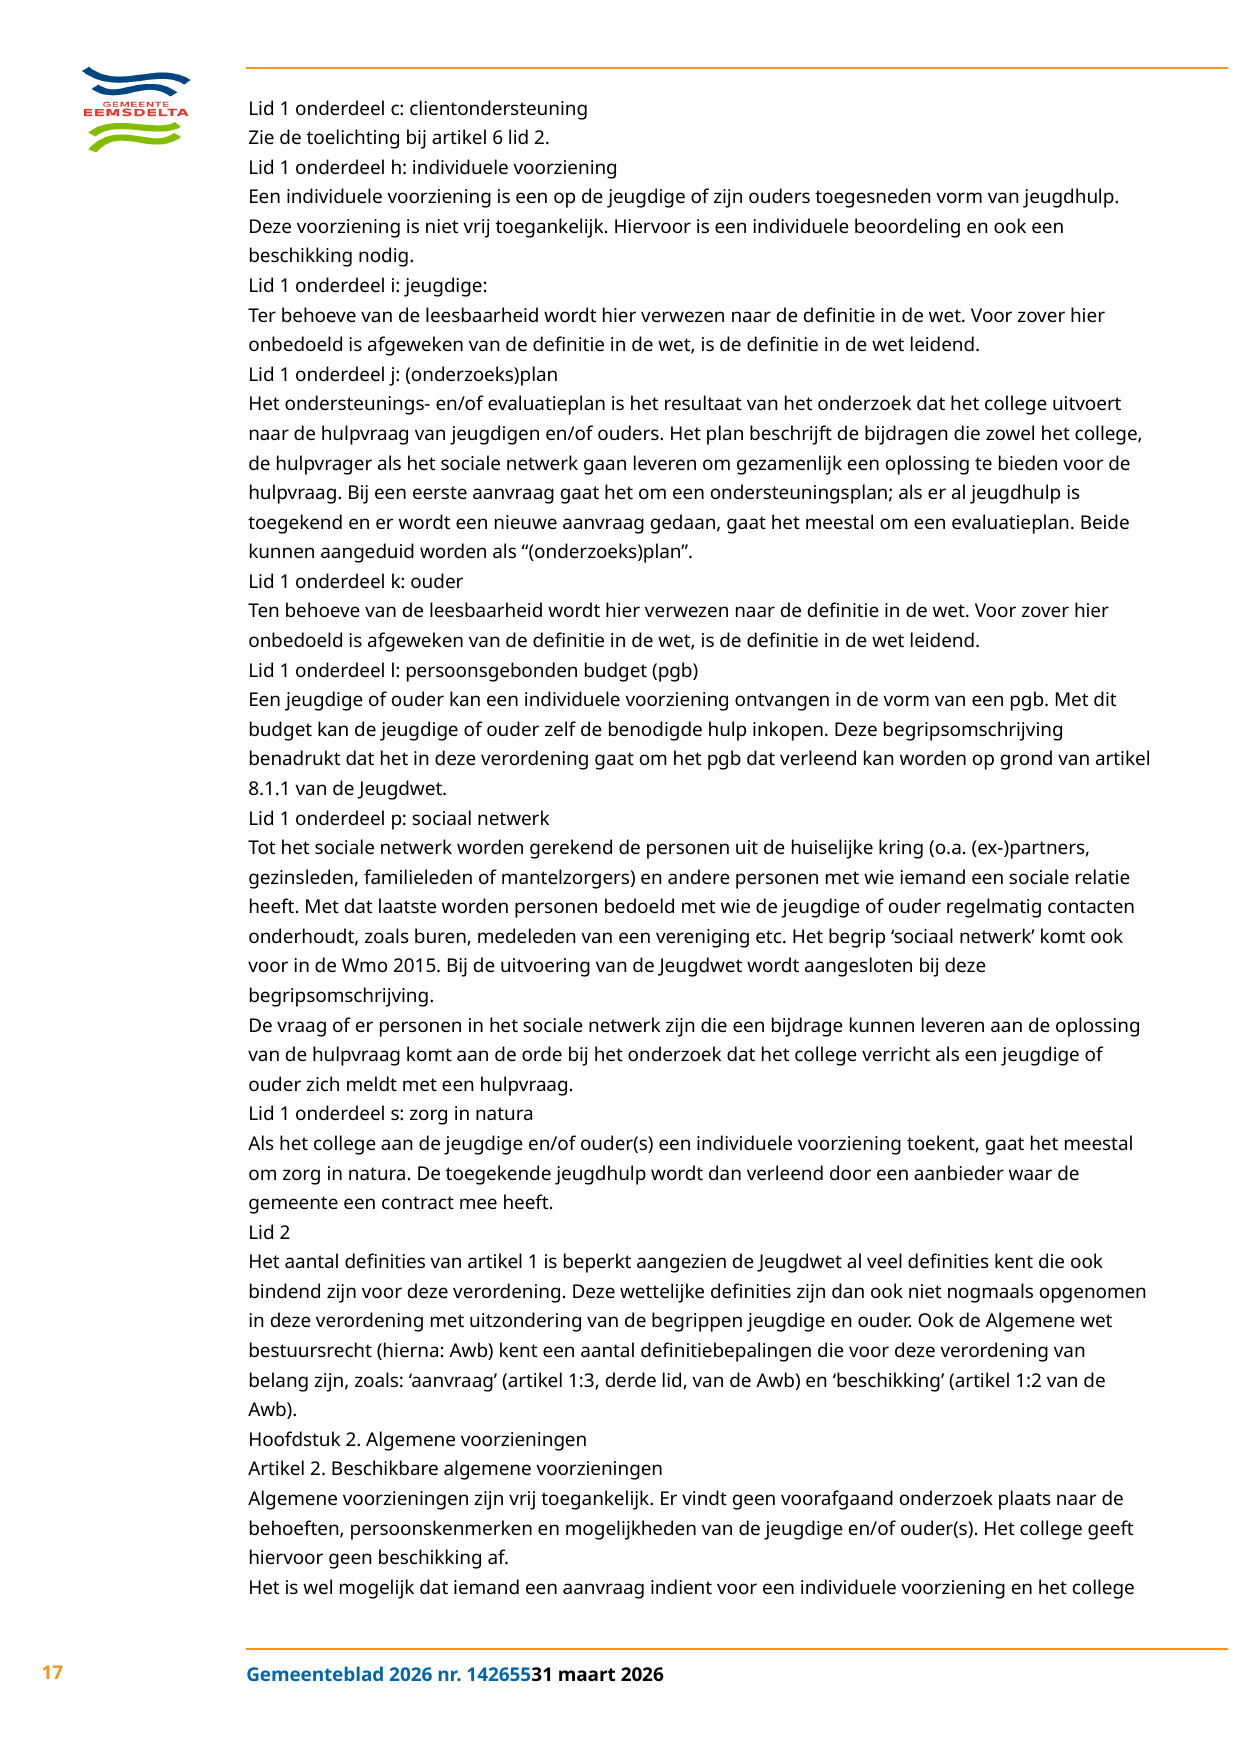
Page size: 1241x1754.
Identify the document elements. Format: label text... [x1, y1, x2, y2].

text Lid 1 onderdeel p: sociaal netwerk [248, 805, 1152, 831]
text Een individuele voorziening is een op de jeugdige of zijn ouders toegesneden vorm van jeugdhulp. Deze voorziening is niet vrij toegankelijk. Hiervoor is een individuele beoordeling en ook een beschikking nodig. [248, 183, 1152, 268]
text Lid 1 onderdeel j: (onderzoeks)plan [248, 361, 1152, 387]
text Lid 2 [248, 1219, 1152, 1245]
text Een jeugdige of ouder kan een individuele voorziening ontvangen in de vorm van een pgb. Met dit budget kan de jeugdige of ouder zelf de benodigde hulp inkopen. Deze begripsomschrijving benadrukt dat het in deze verordening gaat om het pgb dat verleend kan worden op grond van artikel 8.1.1 van de Jeugdwet. [248, 686, 1152, 801]
text Tot het sociale netwerk worden gerekend de personen uit de huiselijke kring (o.a. (ex-)partners, gezinsleden, familieleden of mantelzorgers) en andere personen met wie iemand een sociale relatie heeft. Met dat laatste worden personen bedoeld met wie de jeugdige of ouder regelmatig contacten onderhoudt, zoals buren, medeleden van een vereniging etc. Het begrip ‘sociaal netwerk’ komt ook voor in de Wmo 2015. Bij de uitvoering van de Jeugdwet wordt aangesloten bij deze begripsomschrijving. [248, 834, 1152, 1008]
text Artikel 2. Beschikbare algemene voorzieningen [248, 1456, 1152, 1481]
text Algemene voorzieningen zijn vrij toegankelijk. Er vindt geen voorafgaand onderzoek plaats naar de behoeften, persoonskenmerken en mogelijkheden van de jeugdige en/of ouder(s). Het college geeft hiervoor geen beschikking af. [248, 1485, 1152, 1570]
text Zie de toelichting bij artikel 6 lid 2. [248, 124, 1152, 150]
text Hoofdstuk 2. Algemene voorzieningen [248, 1426, 1152, 1452]
text Het ondersteunings- en/of evaluatieplan is het resultaat van het onderzoek dat het college uitvoert naar de hulpvraag van jeugdigen en/of ouders. Het plan beschrijft de bijdragen die zowel het college, de hulpvrager als het sociale netwerk gaan leveren om gezamenlijk een oplossing te bieden voor de hulpvraag. Bij een eerste aanvraag gaat het om een ondersteuningsplan; als er al jeugdhulp is toegekend en er wordt een nieuwe aanvraag gedaan, gaat het meestal om een evaluatieplan. Beide kunnen aangeduid worden als “(onderzoeks)plan”. [248, 391, 1152, 564]
text Als het college aan de jeugdige en/of ouder(s) een individuele voorziening toekent, gaat het meestal om zorg in natura. De toegekende jeugdhulp wordt dan verleend door een aanbieder waar de gemeente een contract mee heeft. [248, 1130, 1152, 1215]
text Lid 1 onderdeel l: persoonsgebonden budget (pgb) [248, 657, 1152, 683]
text Lid 1 onderdeel h: individuele voorziening [248, 154, 1152, 180]
text Lid 1 onderdeel s: zorg in natura [248, 1101, 1152, 1126]
text Ten behoeve van de leesbaarheid wordt hier verwezen naar de definitie in de wet. Voor zover hier onbedoeld is afgeweken van de definitie in de wet, is de definitie in de wet leidend. [248, 598, 1152, 653]
text Lid 1 onderdeel k: ouder [248, 568, 1152, 594]
text Het is wel mogelijk dat iemand een aanvraag indient voor een individuele voorziening en het college [248, 1574, 1152, 1600]
text Lid 1 onderdeel i: jeugdige: [248, 272, 1152, 298]
text Lid 1 onderdeel c: clientondersteuning [248, 95, 1152, 121]
text De vraag of er personen in het sociale netwerk zijn die een bijdrage kunnen leveren aan de oplossing van de hulpvraag komt aan de orde bij het onderzoek dat het college verricht als een jeugdige of ouder zich meldt met een hulpvraag. [248, 1012, 1152, 1097]
text Ter behoeve van de leesbaarheid wordt hier verwezen naar de definitie in de wet. Voor zover hier onbedoeld is afgeweken van de definitie in de wet, is de definitie in de wet leidend. [248, 302, 1152, 357]
picture [41, 47, 231, 172]
text Het aantal definities van artikel 1 is beperkt aangezien de Jeugdwet al veel definities kent die ook bindend zijn voor deze verordening. Deze wettelijke definities zijn dan ook niet nogmaals opgenomen in deze verordening met uitzondering van de begrippen jeugdige en ouder. Ook de Algemene wet bestuursrecht (hierna: Awb) kent een aantal definitiebepalingen die voor deze verordening van belang zijn, zoals: ‘aanvraag’ (artikel 1:3, derde lid, van de Awb) en ‘beschikking’ (artikel 1:2 van de Awb). [248, 1248, 1152, 1422]
